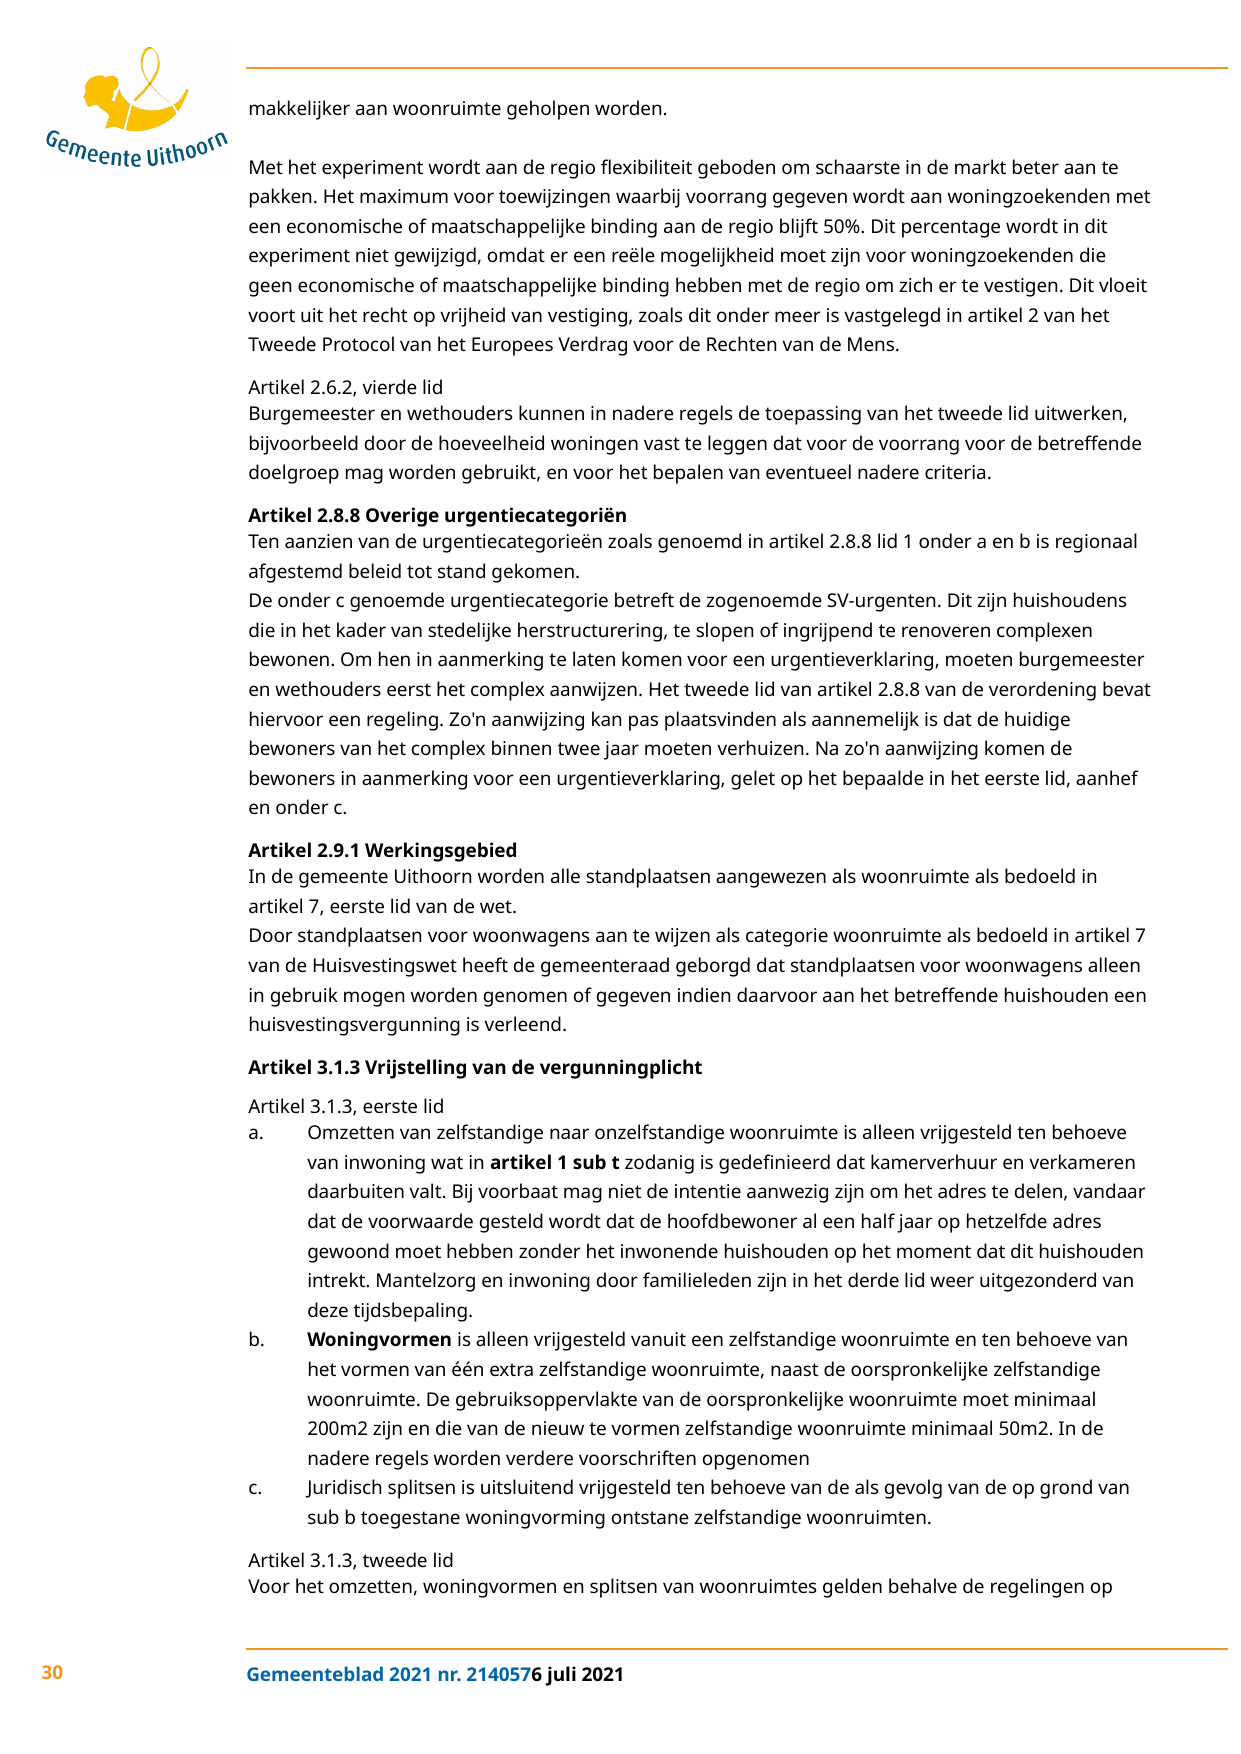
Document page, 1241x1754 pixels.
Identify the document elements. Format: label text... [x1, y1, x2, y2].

text Artikel 2.8.8 Overige urgentiecategoriën [248, 503, 1152, 528]
text Met het experiment wordt aan de regio flexibiliteit geboden om schaarste in de markt beter aan te pakken. Het maximum voor toewijzingen waarbij voorrang gegeven wordt aan woningzoekenden met een economische of maatschappelijke binding aan de regio blijft 50%. Dit percentage wordt in dit experiment niet gewijzigd, omdat er een reële mogelijkheid moet zijn voor woningzoekenden die geen economische of maatschappelijke binding hebben met de regio om zich er te vestigen. Dit vloeit voort uit het recht op vrijheid van vestiging, zoals dit onder meer is vastgelegd in artikel 2 van het Tweede Protocol van het Europees Verdrag voor de Rechten van de Mens. [248, 154, 1152, 357]
text Artikel 3.1.3, tweede lid [248, 1547, 1152, 1573]
text Ten aanzien van de urgentiecategorieën zoals genoemd in artikel 2.8.8 lid 1 onder a en b is regionaal afgestemd beleid tot stand gekomen. [248, 528, 1152, 584]
text Artikel 3.1.3 Vrijstelling van de vergunningplicht [248, 1054, 1152, 1080]
text In de gemeente Uithoorn worden alle standplaatsen aangewezen als woonruimte als bedoeld in artikel 7, eerste lid van de wet. [248, 863, 1152, 919]
text Artikel 2.6.2, vierde lid [248, 374, 1152, 400]
text Burgemeester en wethouders kunnen in nadere regels de toepassing van het tweede lid uitwerken, bijvoorbeeld door de hoeveelheid woningen vast te leggen dat voor de voorrang voor de betreffende doelgroep mag worden gebruikt, en voor het bepalen van eventueel nadere criteria. [248, 400, 1152, 485]
text Voor het omzetten, woningvormen en splitsen van woonruimtes gelden behalve de regelingen op [248, 1573, 1152, 1599]
text Door standplaatsen voor woonwagens aan te wijzen als categorie woonruimte als bedoeld in artikel 7 van de Huisvestingswet heeft de gemeenteraad geborgd dat standplaatsen voor woonwagens alleen in gebruik mogen worden genomen of gegeven indien daarvoor aan het betreffende huishouden een huisvestingsvergunning is verleend. [248, 923, 1152, 1037]
text Artikel 3.1.3, eerste lid [248, 1094, 1152, 1119]
text Artikel 2.9.1 Werkingsgebied [248, 838, 1152, 863]
list Omzetten van zelfstandige naar onzelfstandige woonruimte is alleen vrijgesteld ten behoeve van inwoning wat in artikel 1 sub t zodanig is gedefinieerd dat kamerverhuur en verkameren daarbuiten valt. Bij voorbaat mag niet de intentie aanwezig zijn om het adres te delen, vandaar dat de voorwaarde gesteld wordt dat de hoofdbewoner al een half jaar op hetzelfde adres gewoond moet hebben zonder het inwonende huishouden op het moment dat dit huishouden intrekt. Mantelzorg en inwoning door familieleden zijn in het derde lid weer uitgezonderd van deze tijdsbepaling. [248, 1119, 1152, 1323]
text De onder c genoemde urgentiecategorie betreft de zogenoemde SV-urgenten. Dit zijn huishoudens die in het kader van stedelijke herstructurering, te slopen of ingrijpend te renoveren complexen bewonen. Om hen in aanmerking te laten komen voor een urgentieverklaring, moeten burgemeester en wethouders eerst het complex aanwijzen. Het tweede lid van artikel 2.8.8 van de verordening bevat hiervoor een regeling. Zo'n aanwijzing kan pas plaatsvinden als aannemelijk is dat de huidige bewoners van het complex binnen twee jaar moeten verhuizen. Na zo'n aanwijzing komen de bewoners in aanmerking voor een urgentieverklaring, gelet op het bepaalde in het eerste lid, aanhef en onder c. [248, 587, 1152, 820]
picture [41, 47, 231, 172]
text makkelijker aan woonruimte geholpen worden. [248, 95, 1152, 121]
list Woningvormen is alleen vrijgesteld vanuit een zelfstandige woonruimte en ten behoeve van het vormen van één extra zelfstandige woonruimte, naast de oorspronkelijke zelfstandige woonruimte. De gebruiksoppervlakte van de oorspronkelijke woonruimte moet minimaal 200m2 zijn en die van de nieuw te vormen zelfstandige woonruimte minimaal 50m2. In de nadere regels worden verdere voorschriften opgenomen [248, 1327, 1152, 1471]
list Juridisch splitsen is uitsluitend vrijgesteld ten behoeve van de als gevolg van de op grond van sub b toegestane woningvorming ontstane zelfstandige woonruimten. [248, 1474, 1152, 1530]
